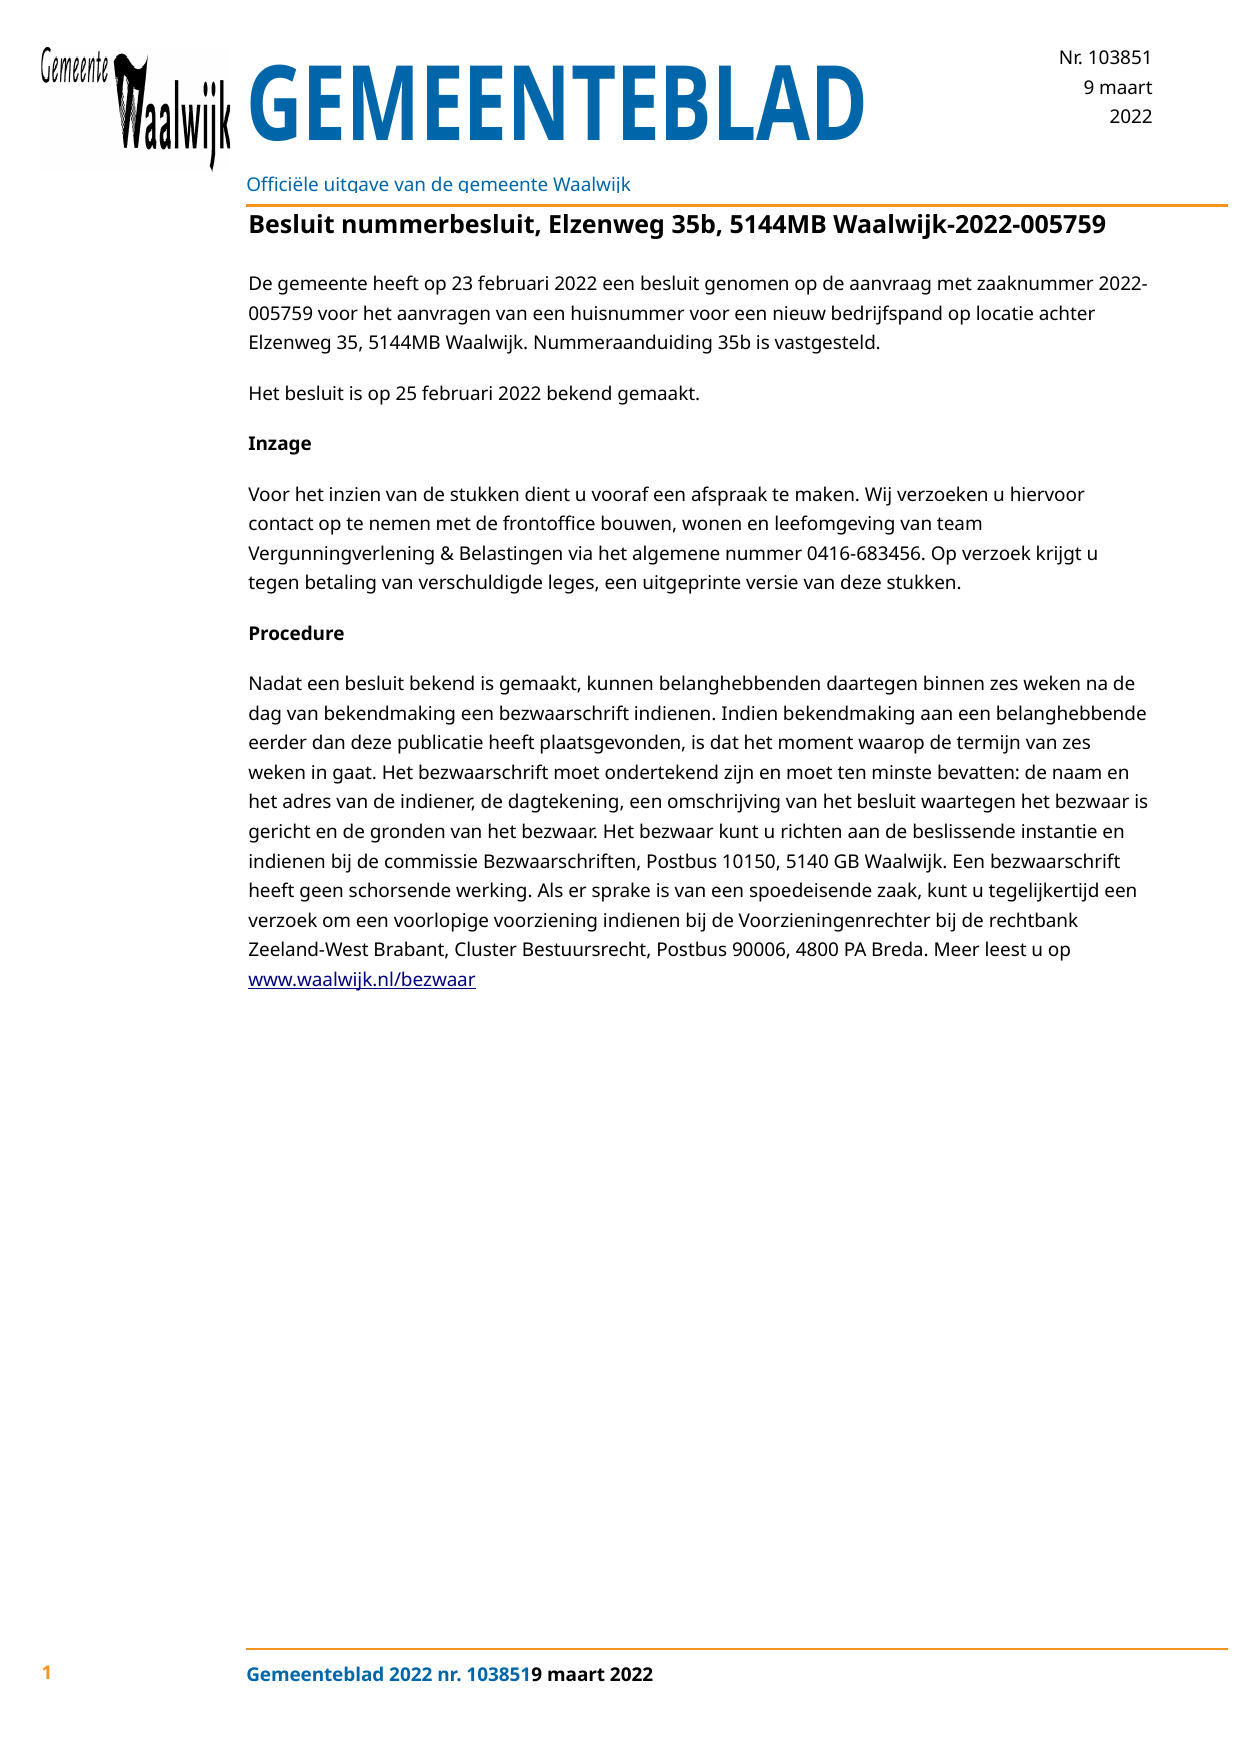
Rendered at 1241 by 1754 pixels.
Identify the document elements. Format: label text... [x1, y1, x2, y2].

text Besluit nummerbesluit, Elzenweg 35b, 5144MB Waalwijk-2022-005759 [248, 207, 1152, 241]
picture [41, 47, 231, 172]
text Voor het inzien van de stukken dient u vooraf een afspraak te maken. Wij verzoeken u hiervoor contact op te nemen met de frontoffice bouwen, wonen en leefomgeving van team Vergunningverlening & Belastingen via het algemene nummer 0416-683456. Op verzoek krijgt u tegen betaling van verschuldigde leges, een uitgeprinte versie van deze stukken. [248, 481, 1152, 595]
text Inzage [248, 430, 1152, 456]
text Het besluit is op 25 februari 2022 bekend gemaakt. [248, 380, 1152, 406]
text De gemeente heeft op 23 februari 2022 een besluit genomen op de aanvraag met zaaknummer 2022-005759 voor het aanvragen van een huisnummer voor een nieuw bedrijfspand op locatie achter Elzenweg 35, 5144MB Waalwijk. Nummeraanduiding 35b is vastgesteld. [248, 270, 1152, 355]
text Nadat een besluit bekend is gemaakt, kunnen belanghebbenden daartegen binnen zes weken na de dag van bekendmaking een bezwaarschrift indienen. Indien bekendmaking aan een belanghebbende eerder dan deze publicatie heeft plaatsgevonden, is dat het moment waarop de termijn van zes weken in gaat. Het bezwaarschrift moet ondertekend zijn en moet ten minste bevatten: de naam en het adres van de indiener, de dagtekening, een omschrijving van het besluit waartegen het bezwaar is gericht en de gronden van het bezwaar. Het bezwaar kunt u richten aan de beslissende instantie en indienen bij de commissie Bezwaarschriften, Postbus 10150, 5140 GB Waalwijk. Een bezwaarschrift heeft geen schorsende werking. Als er sprake is van een spoedeisende zaak, kunt u tegelijkertijd een verzoek om een voorlopige voorziening indienen bij de Voorzieningenrechter bij de rechtbank Zeeland-West Brabant, Cluster Bestuursrecht, Postbus 90006, 4800 PA Breda. Meer leest u op www.waalwijk.nl/bezwaar [248, 670, 1152, 992]
text Procedure [248, 620, 1152, 646]
